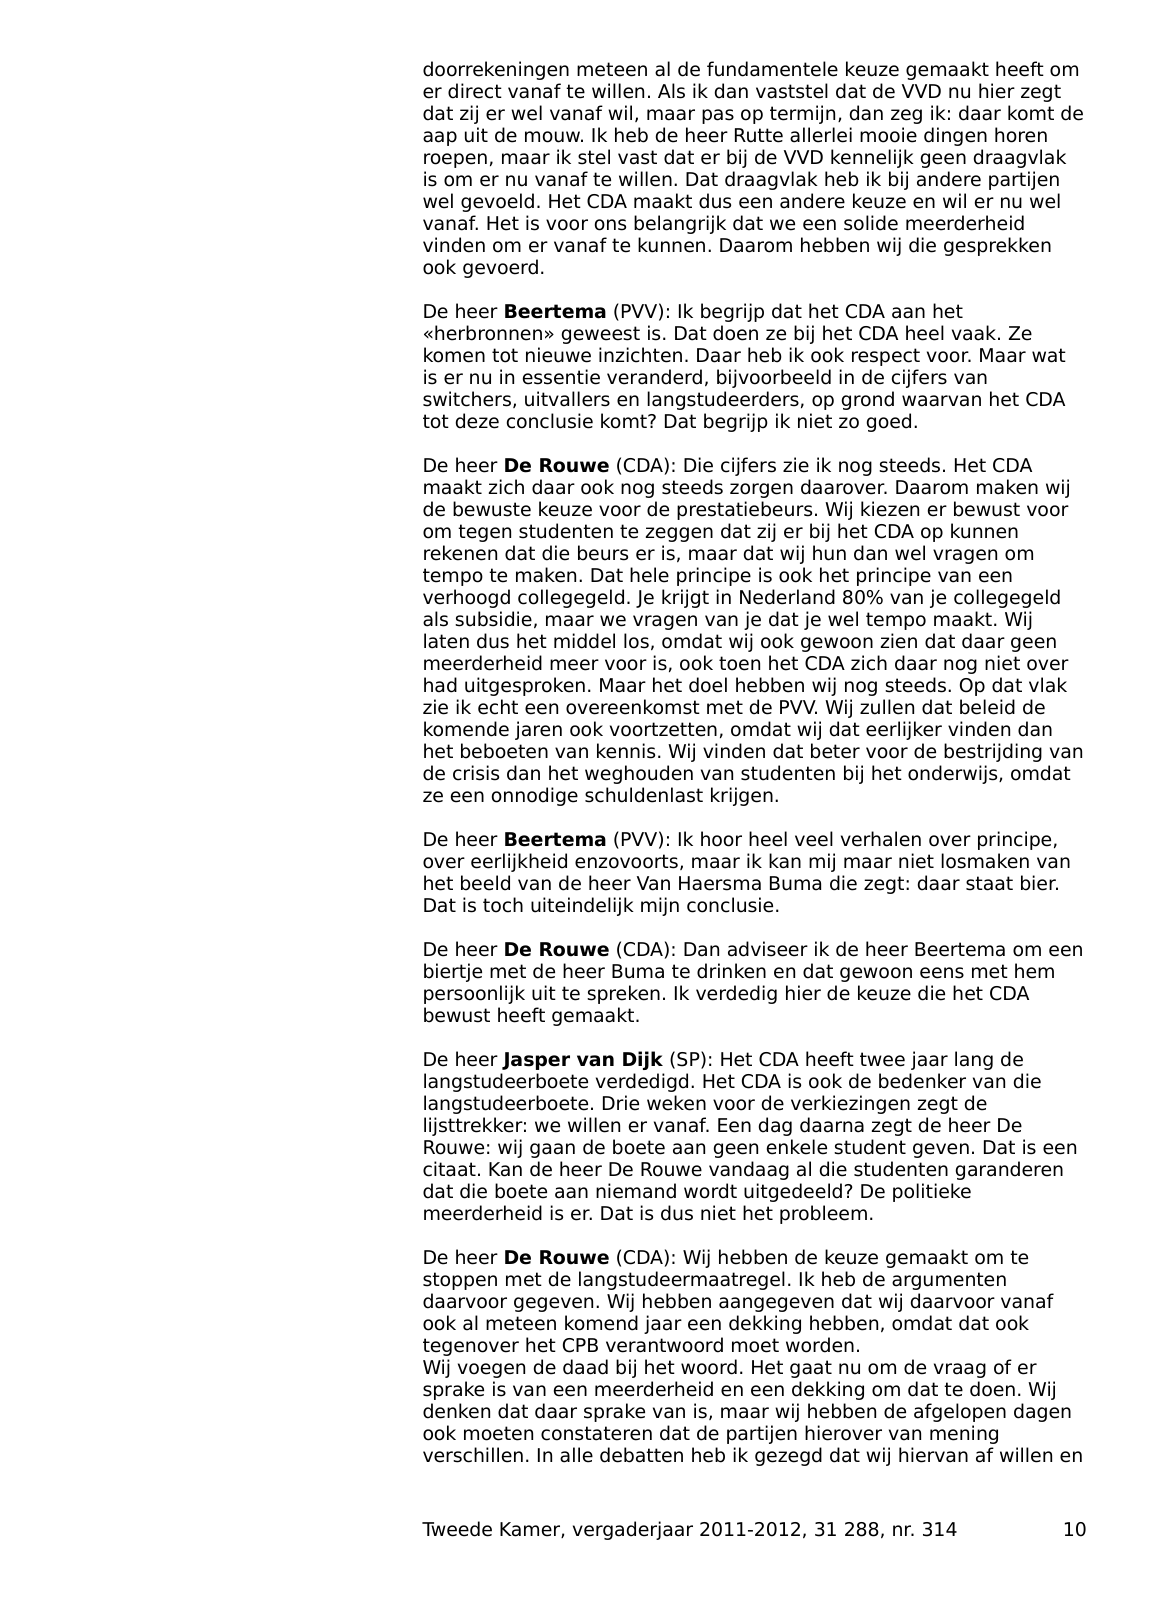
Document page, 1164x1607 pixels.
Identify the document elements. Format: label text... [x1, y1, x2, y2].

text De heer Beertema (PVV): Ik begrijp dat het CDA aan het «herbronnen» geweest is. Dat doen ze bij het CDA heel vaak. Ze komen tot nieuwe inzichten. Daar heb ik ook respect voor. Maar wat is er nu in essentie veranderd, bijvoorbeeld in de cijfers van switchers, uitvallers en langstudeerders, op grond waarvan het CDA tot deze conclusie komt? Dat begrijp ik niet zo goed. [422, 301, 1087, 433]
text De heer De Rouwe (CDA): Wij hebben de keuze gemaakt om te stoppen met de langstudeermaatregel. Ik heb de argumenten daarvoor gegeven. Wij hebben aangegeven dat wij daarvoor vanaf ook al meteen komend jaar een dekking hebben, omdat dat ook tegenover het CPB verantwoord moet worden. [422, 1247, 1087, 1357]
text De heer De Rouwe (CDA): Dan adviseer ik de heer Beertema om een biertje met de heer Buma te drinken en dat gewoon eens met hem persoonlijk uit te spreken. Ik verdedig hier de keuze die het CDA bewust heeft gemaakt. [422, 939, 1087, 1027]
text De heer De Rouwe (CDA): Die cijfers zie ik nog steeds. Het CDA maakt zich daar ook nog steeds zorgen daarover. Daarom maken wij de bewuste keuze voor de prestatiebeurs. Wij kiezen er bewust voor om tegen studenten te zeggen dat zij er bij het CDA op kunnen rekenen dat die beurs er is, maar dat wij hun dan wel vragen om tempo te maken. Dat hele principe is ook het principe van een verhoogd collegegeld. Je krijgt in Nederland 80% van je collegegeld als subsidie, maar we vragen van je dat je wel tempo maakt. Wij laten dus het middel los, omdat wij ook gewoon zien dat daar geen meerderheid meer voor is, ook toen het CDA zich daar nog niet over had uitgesproken. Maar het doel hebben wij nog steeds. Op dat vlak zie ik echt een overeenkomst met de PVV. Wij zullen dat beleid de komende jaren ook voortzetten, omdat wij dat eerlijker vinden dan het beboeten van kennis. Wij vinden dat beter voor de bestrijding van de crisis dan het weghouden van studenten bij het onderwijs, omdat ze een onnodige schuldenlast krijgen. [422, 455, 1087, 807]
text De heer Beertema (PVV): Ik hoor heel veel verhalen over principe, over eerlijkheid enzovoorts, maar ik kan mij maar niet losmaken van het beeld van de heer Van Haersma Buma die zegt: daar staat bier. Dat is toch uiteindelijk mijn conclusie. [422, 829, 1087, 917]
text Wij voegen de daad bij het woord. Het gaat nu om de vraag of er sprake is van een meerderheid en een dekking om dat te doen. Wij denken dat daar sprake van is, maar wij hebben de afgelopen dagen ook moeten constateren dat de partijen hierover van mening verschillen. In alle debatten heb ik gezegd dat wij hiervan af willen en [422, 1357, 1087, 1467]
text De heer Jasper van Dijk (SP): Het CDA heeft twee jaar lang de langstudeerboete verdedigd. Het CDA is ook de bedenker van die langstudeerboete. Drie weken voor de verkiezingen zegt de lijsttrekker: we willen er vanaf. Een dag daarna zegt de heer De Rouwe: wij gaan de boete aan geen enkele student geven. Dat is een citaat. Kan de heer De Rouwe vandaag al die studenten garanderen dat die boete aan niemand wordt uitgedeeld? De politieke meerderheid is er. Dat is dus niet het probleem. [422, 1049, 1087, 1225]
text doorrekeningen meteen al de fundamentele keuze gemaakt heeft om er direct vanaf te willen. Als ik dan vaststel dat de VVD nu hier zegt dat zij er wel vanaf wil, maar pas op termijn, dan zeg ik: daar komt de aap uit de mouw. Ik heb de heer Rutte allerlei mooie dingen horen roepen, maar ik stel vast dat er bij de VVD kennelijk geen draagvlak is om er nu vanaf te willen. Dat draagvlak heb ik bij andere partijen wel gevoeld. Het CDA maakt dus een andere keuze en wil er nu wel vanaf. Het is voor ons belangrijk dat we een solide meerderheid vinden om er vanaf te kunnen. Daarom hebben wij die gesprekken ook gevoerd. [422, 59, 1087, 279]
